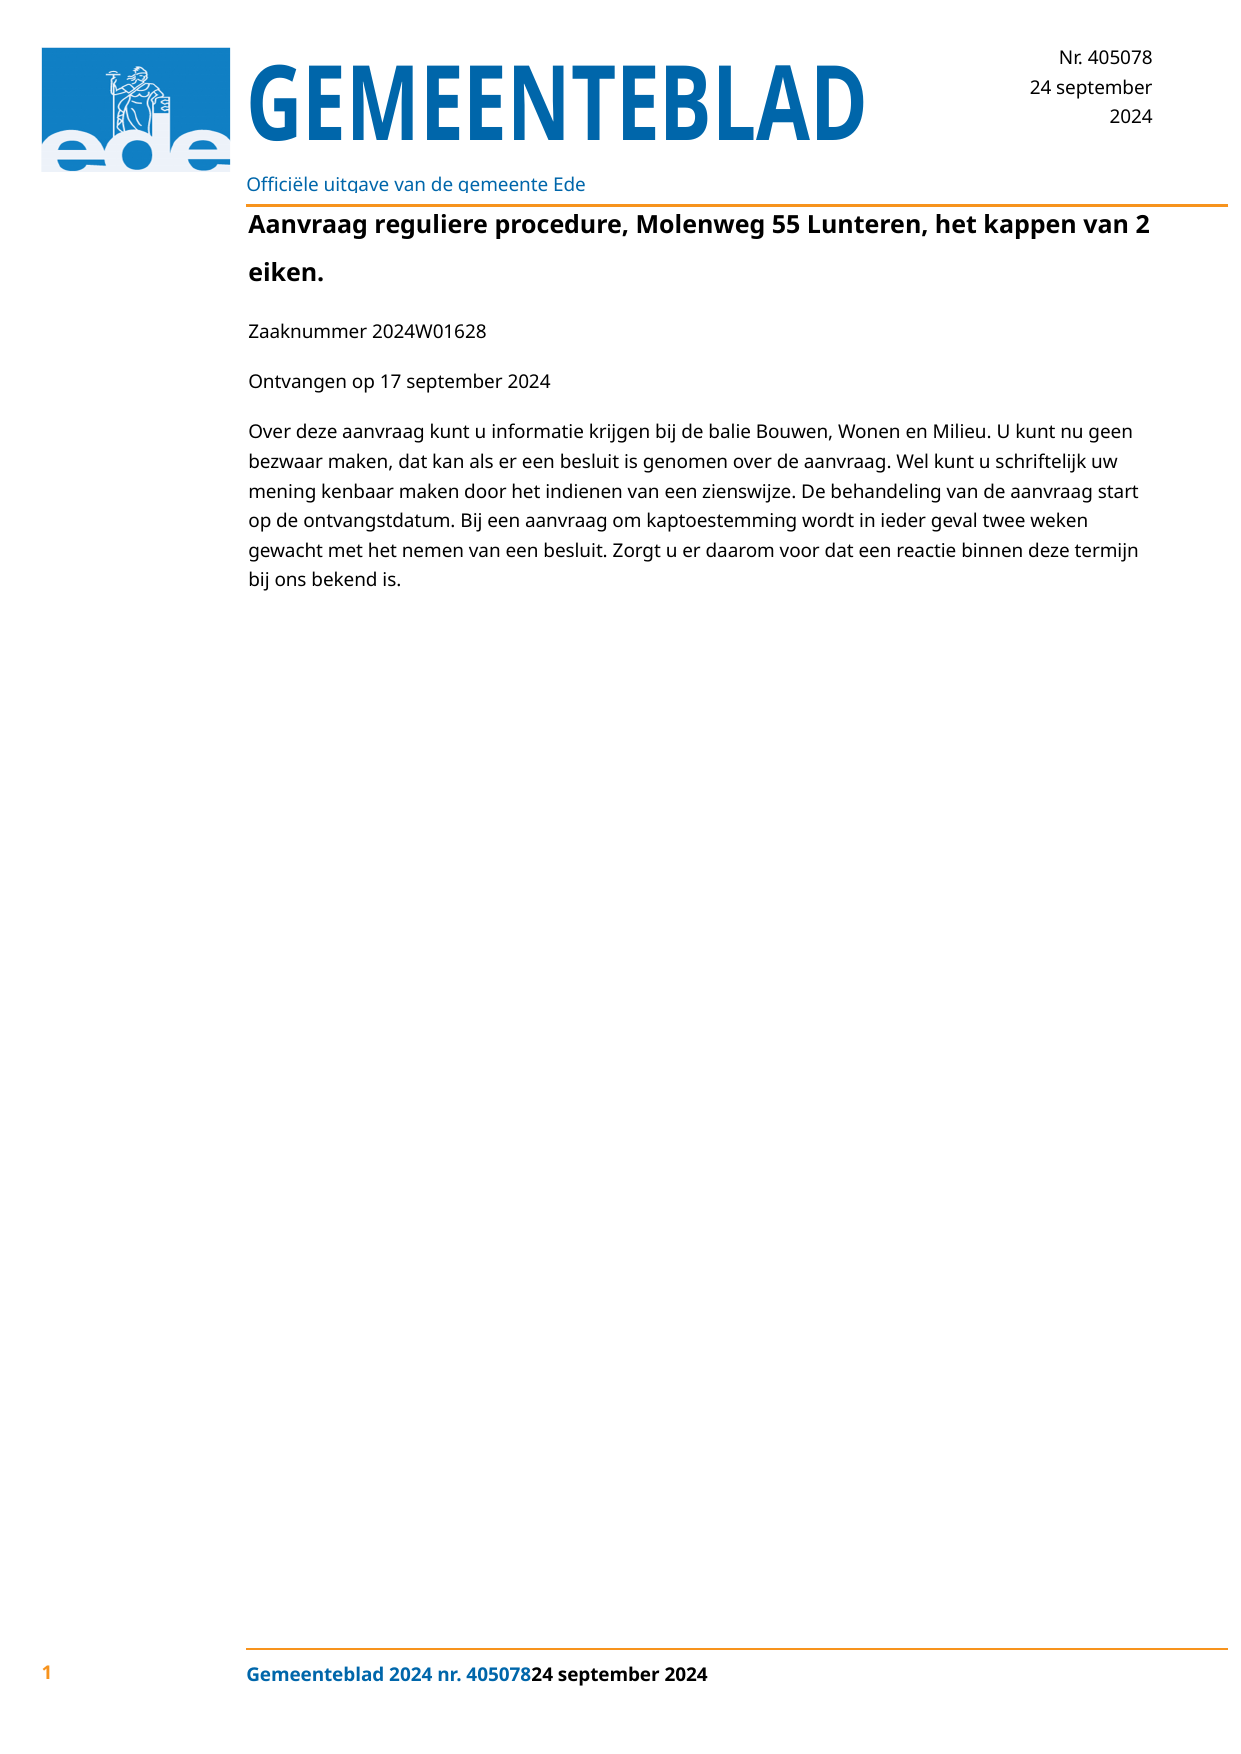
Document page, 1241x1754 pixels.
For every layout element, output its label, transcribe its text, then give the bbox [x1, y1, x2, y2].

text Ontvangen op 17 september 2024 [248, 368, 1152, 394]
text Over deze aanvraag kunt u informatie krijgen bij de balie Bouwen, Wonen en Milieu. U kunt nu geen bezwaar maken, dat kan als er een besluit is genomen over de aanvraag. Wel kunt u schriftelijk uw mening kenbaar maken door het indienen van een zienswijze. De behandeling van de aanvraag start op de ontvangstdatum. Bij een aanvraag om kaptoestemming wordt in ieder geval twee weken gewacht met het nemen van een besluit. Zorgt u er daarom voor dat een reactie binnen deze termijn bij ons bekend is. [248, 419, 1152, 592]
text Zaaknummer 2024W01628 [248, 318, 1152, 344]
picture [41, 47, 231, 172]
text Aanvraag reguliere procedure, Molenweg 55 Lunteren, het kappen van 2 eiken. [248, 207, 1152, 288]
